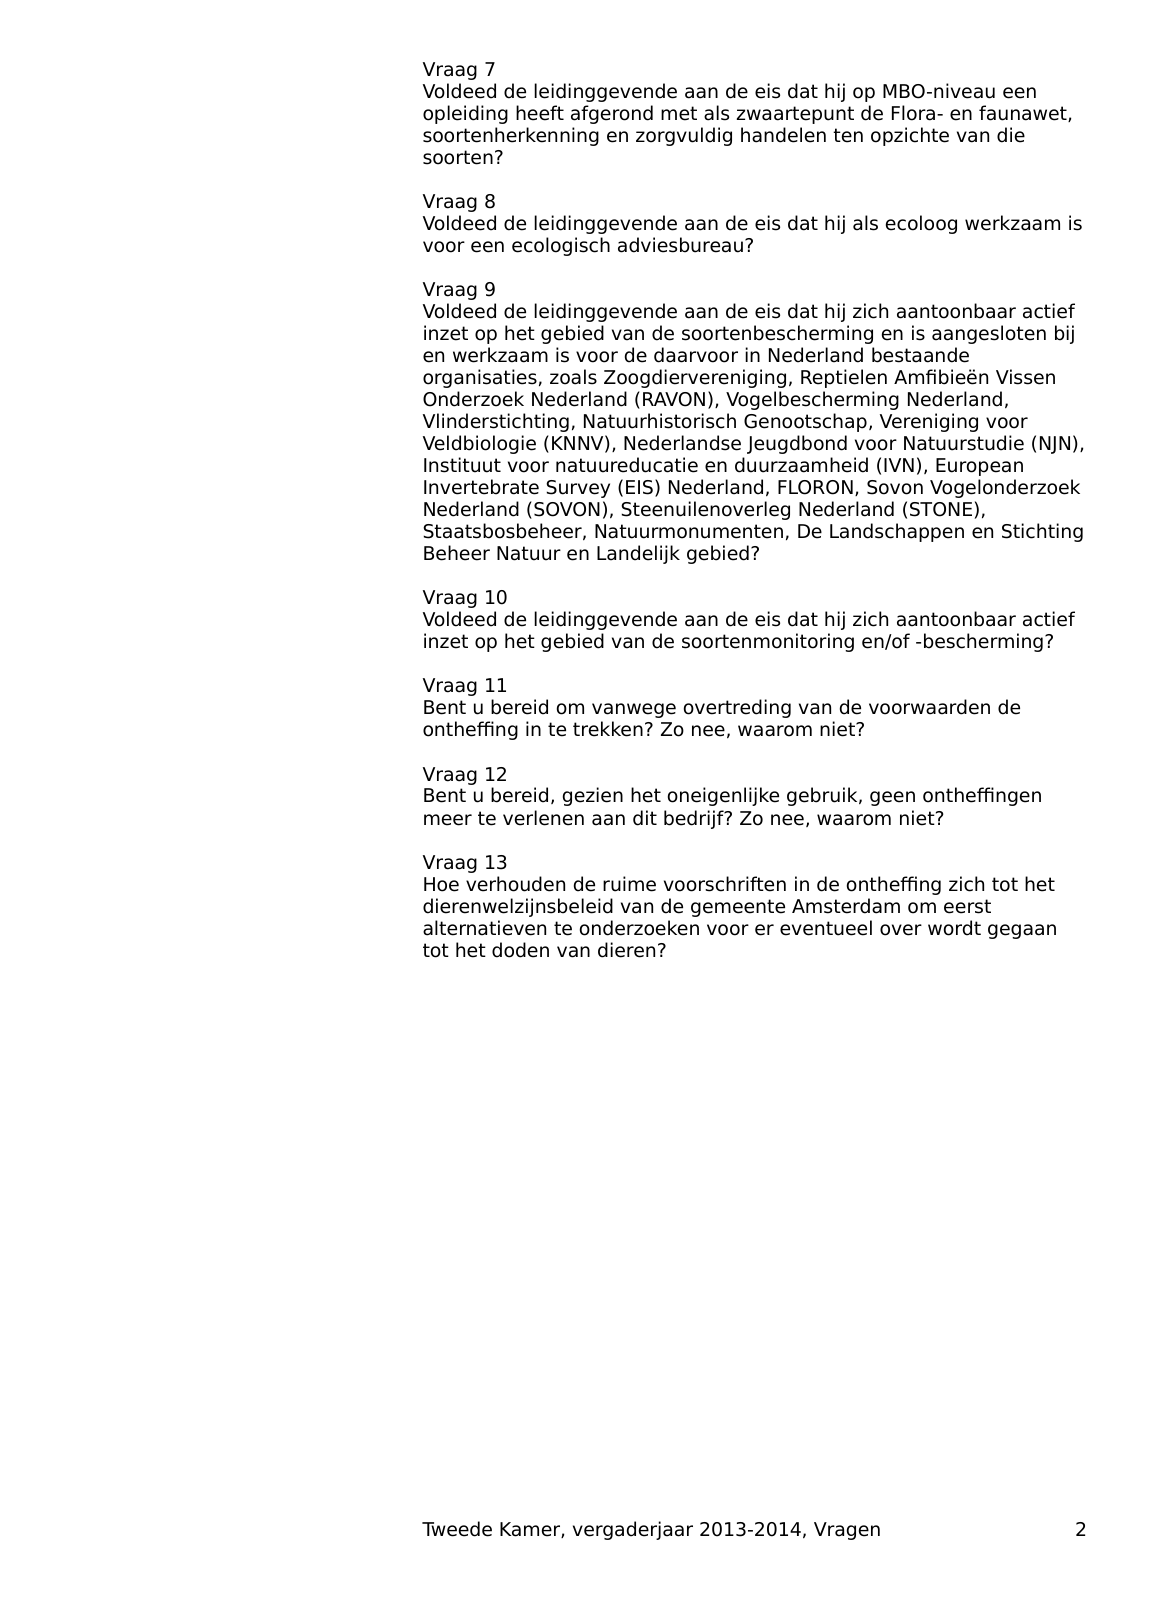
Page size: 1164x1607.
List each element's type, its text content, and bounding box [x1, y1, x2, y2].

text Voldeed de leidinggevende aan de eis dat hij zich aantoonbaar actief inzet op het gebied van de soortenmonitoring en/of -bescherming? [422, 609, 1087, 653]
text Voldeed de leidinggevende aan de eis dat hij op MBO-niveau een opleiding heeft afgerond met als zwaartepunt de Flora- en faunawet, soortenherkenning en zorgvuldig handelen ten opzichte van die soorten? [422, 81, 1087, 169]
text Vraag 12 [422, 763, 1087, 785]
text Bent u bereid om vanwege overtreding van de voorwaarden de ontheffing in te trekken? Zo nee, waarom niet? [422, 697, 1087, 741]
text Vraag 9 [422, 279, 1087, 301]
text Vraag 10 [422, 587, 1087, 609]
text Vraag 8 [422, 191, 1087, 213]
text Vraag 7 [422, 59, 1087, 81]
text Vraag 13 [422, 852, 1087, 873]
text Voldeed de leidinggevende aan de eis dat hij als ecoloog werkzaam is voor een ecologisch adviesbureau? [422, 213, 1087, 257]
text Vraag 11 [422, 675, 1087, 697]
text Voldeed de leidinggevende aan de eis dat hij zich aantoonbaar actief inzet op het gebied van de soortenbescherming en is aangesloten bij en werkzaam is voor de daarvoor in Nederland bestaande organisaties, zoals Zoogdiervereniging, Reptielen Amfibieën Vissen Onderzoek Nederland (RAVON), Vogelbescherming Nederland, Vlinderstichting, Natuurhistorisch Genootschap, Vereniging voor Veldbiologie (KNNV), Nederlandse Jeugdbond voor Natuurstudie (NJN), Instituut voor natuureducatie en duurzaamheid (IVN), European Invertebrate Survey (EIS) Nederland, FLORON, Sovon Vogelonderzoek Nederland (SOVON), Steenuilenoverleg Nederland (STONE), Staatsbosbeheer, Natuurmonumenten, De Landschappen en Stichting Beheer Natuur en Landelijk gebied? [422, 301, 1087, 565]
text Bent u bereid, gezien het oneigenlijke gebruik, geen ontheffingen meer te verlenen aan dit bedrijf? Zo nee, waarom niet? [422, 785, 1087, 829]
text Hoe verhouden de ruime voorschriften in de ontheffing zich tot het dierenwelzijnsbeleid van de gemeente Amsterdam om eerst alternatieven te onderzoeken voor er eventueel over wordt gegaan tot het doden van dieren? [422, 873, 1087, 961]
